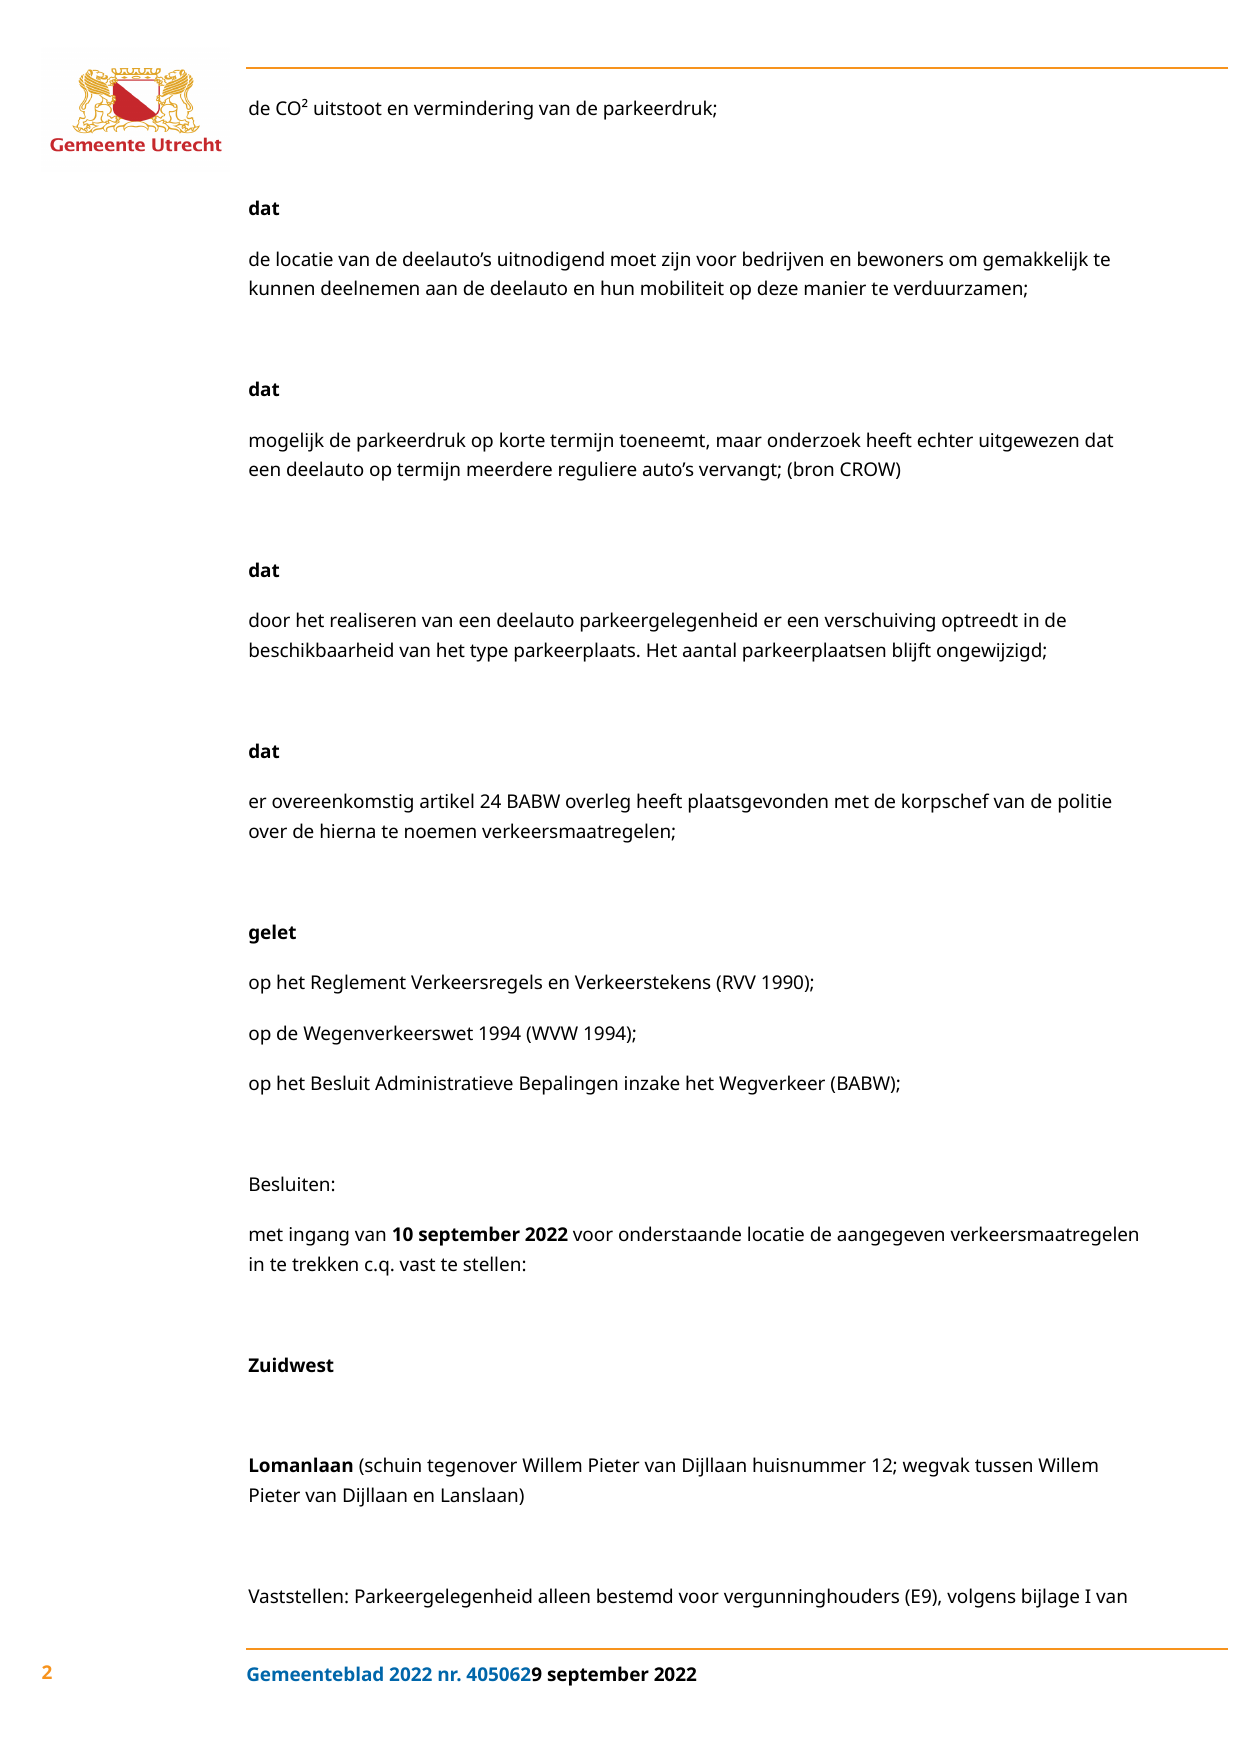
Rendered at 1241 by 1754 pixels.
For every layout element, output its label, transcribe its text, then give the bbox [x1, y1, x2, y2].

text Besluiten: [248, 1171, 1152, 1197]
text dat [248, 738, 1152, 764]
text op de Wegenverkeerswet 1994 (WVW 1994); [248, 1020, 1152, 1046]
text de CO² uitstoot en vermindering van de parkeerdruk; [248, 95, 1152, 121]
text dat [248, 196, 1152, 221]
picture [41, 47, 231, 172]
text Zuidwest [248, 1352, 1152, 1378]
text mogelijk de parkeerdruk op korte termijn toeneemt, maar onderzoek heeft echter uitgewezen dat een deelauto op termijn meerdere reguliere auto’s vervangt; (bron CROW) [248, 427, 1152, 482]
text door het realiseren van een deelauto parkeergelegenheid er een verschuiving optreedt in de beschikbaarheid van het type parkeerplaats. Het aantal parkeerplaatsen blijft ongewijzigd; [248, 608, 1152, 663]
text op het Reglement Verkeersregels en Verkeerstekens (RVV 1990); [248, 969, 1152, 995]
text de locatie van de deelauto’s uitnodigend moet zijn voor bedrijven en bewoners om gemakkelijk te kunnen deelnemen aan de deelauto en hun mobiliteit op deze manier te verduurzamen; [248, 246, 1152, 301]
text met ingang van 10 september 2022 voor onderstaande locatie de aangegeven verkeersmaatregelen in te trekken c.q. vast te stellen: [248, 1221, 1152, 1277]
text dat [248, 376, 1152, 402]
text dat [248, 557, 1152, 583]
text er overeenkomstig artikel 24 BABW overleg heeft plaatsgevonden met de korpschef van de politie over de hierna te noemen verkeersmaatregelen; [248, 788, 1152, 844]
text Lomanlaan (schuin tegenover Willem Pieter van Dijllaan huisnummer 12; wegvak tussen Willem Pieter van Dijllaan en Lanslaan) [248, 1453, 1152, 1508]
text Vaststellen: Parkeergelegenheid alleen bestemd voor vergunninghouders (E9), volgens bijlage I van [248, 1583, 1152, 1609]
text op het Besluit Administratieve Bepalingen inzake het Wegverkeer (BABW); [248, 1070, 1152, 1096]
text gelet [248, 919, 1152, 945]
